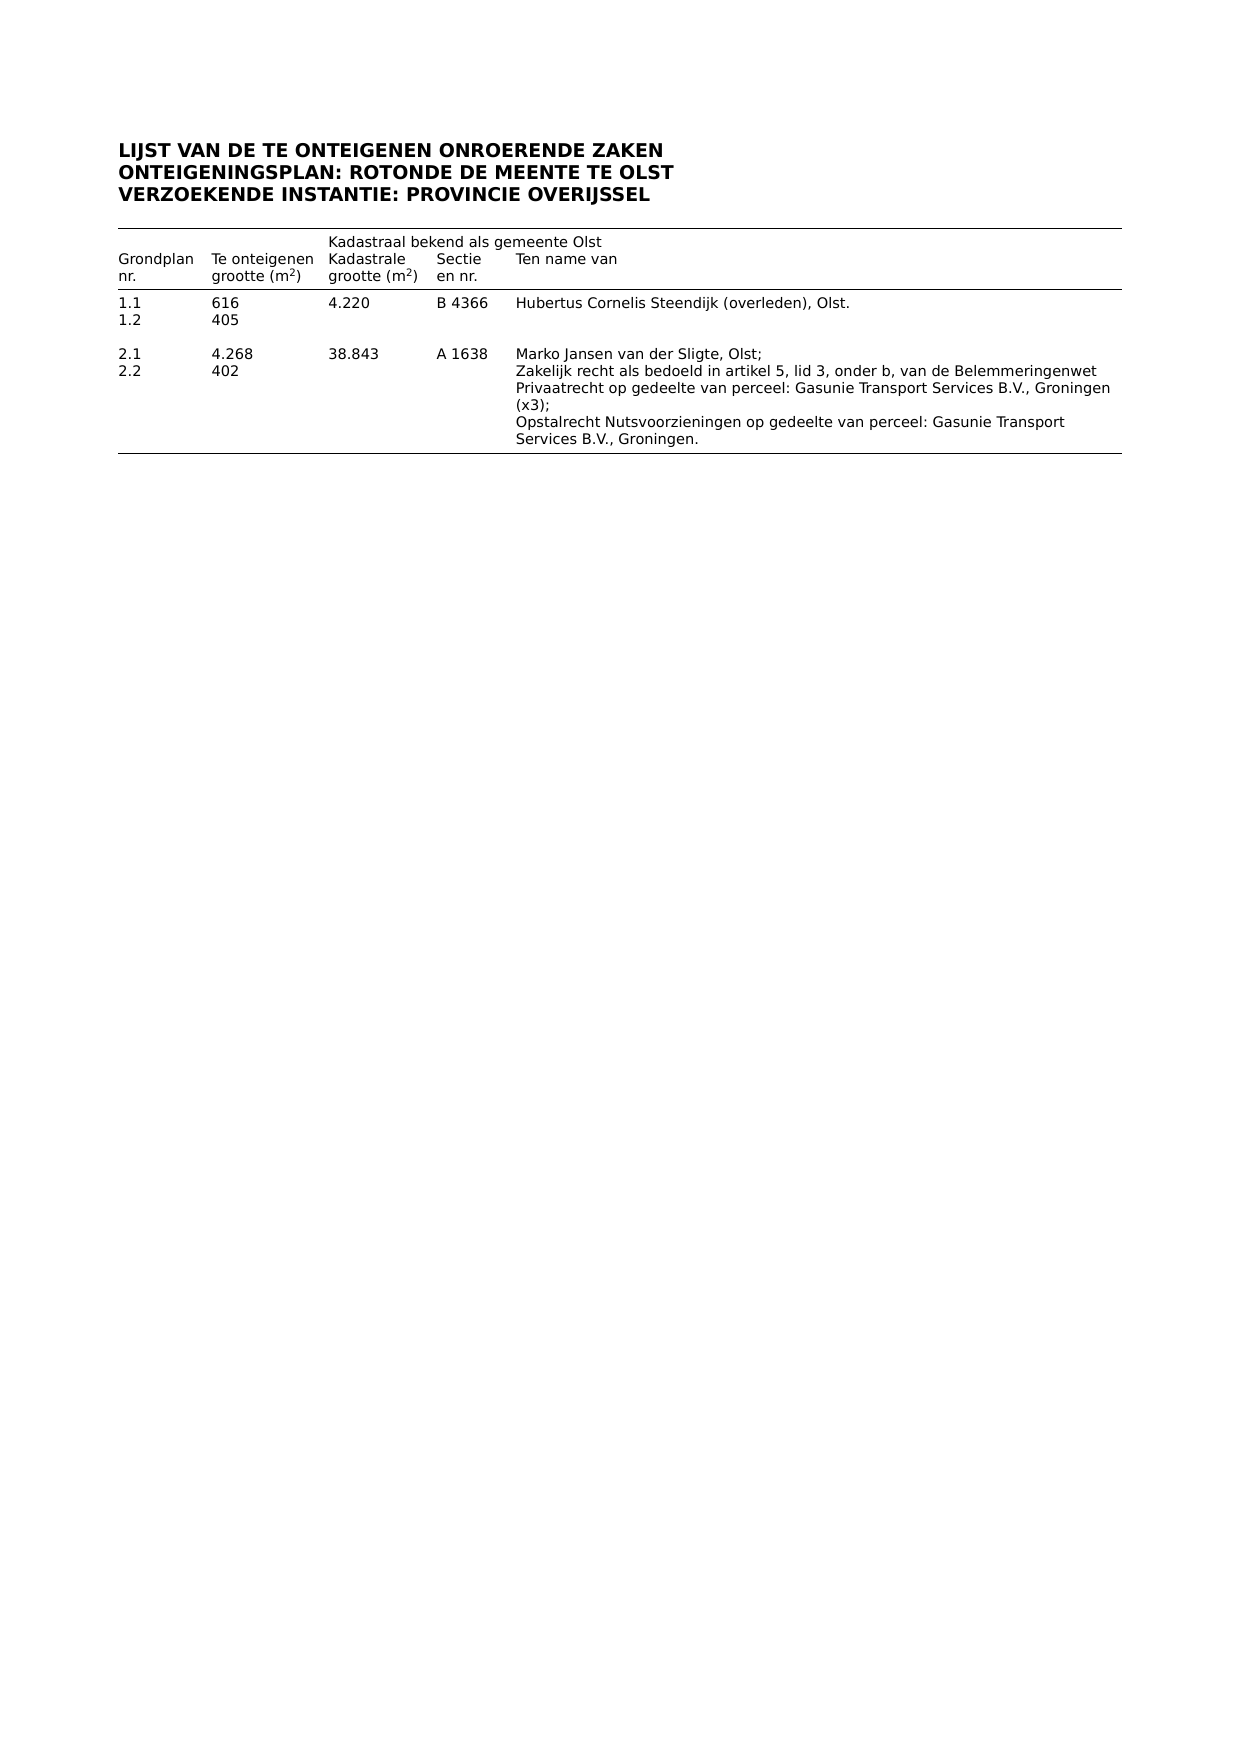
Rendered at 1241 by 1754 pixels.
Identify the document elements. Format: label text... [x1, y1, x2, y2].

text LIJST VAN DE TE ONTEIGENEN ONROERENDE ZAKEN [118, 140, 1122, 162]
table_cell Sectie en nr. [431, 251, 510, 289]
table_cell B 4366 [431, 290, 510, 329]
table_cell [431, 329, 510, 346]
table_cell 4.268 402 [206, 346, 322, 452]
table_cell 38.843 [322, 346, 431, 452]
table_cell [510, 329, 1122, 346]
table_cell Hubertus Cornelis Steendijk (overleden), Olst. [510, 290, 1122, 329]
table_cell [206, 329, 322, 346]
table_cell Marko Jansen van der Sligte, Olst; Zakelijk recht als bedoeld in artikel 5, lid 3, onder b, van de Belemmeringenwet Privaatrecht op gedeelte van perceel: Gasunie Transport Services B.V., Groningen (x3); Opstalrecht Nutsvoorzieningen op gedeelte van perceel: Gasunie Transport Services B.V., Groningen. [510, 346, 1122, 452]
table_cell A 1638 [431, 346, 510, 452]
table_cell [322, 329, 431, 346]
table_cell 616 405 [206, 290, 322, 329]
table_cell 4.220 [322, 290, 431, 329]
table_cell Te onteigenen grootte (m2) [206, 251, 322, 289]
text ONTEIGENINGSPLAN: ROTONDE DE MEENTE TE OLST [118, 162, 1122, 184]
table_cell Kadastrale grootte (m2) [322, 251, 431, 289]
table_cell Ten name van [510, 251, 1122, 289]
table_header [118, 229, 322, 251]
table_cell [118, 329, 206, 346]
table_cell 1.1 1.2 [118, 290, 206, 329]
table_header Kadastraal bekend als gemeente Olst [322, 229, 1122, 251]
text VERZOEKENDE INSTANTIE: PROVINCIE OVERIJSSEL [118, 184, 1122, 206]
table_cell 2.1 2.2 [118, 346, 206, 452]
table_cell Grondplan nr. [118, 251, 206, 289]
